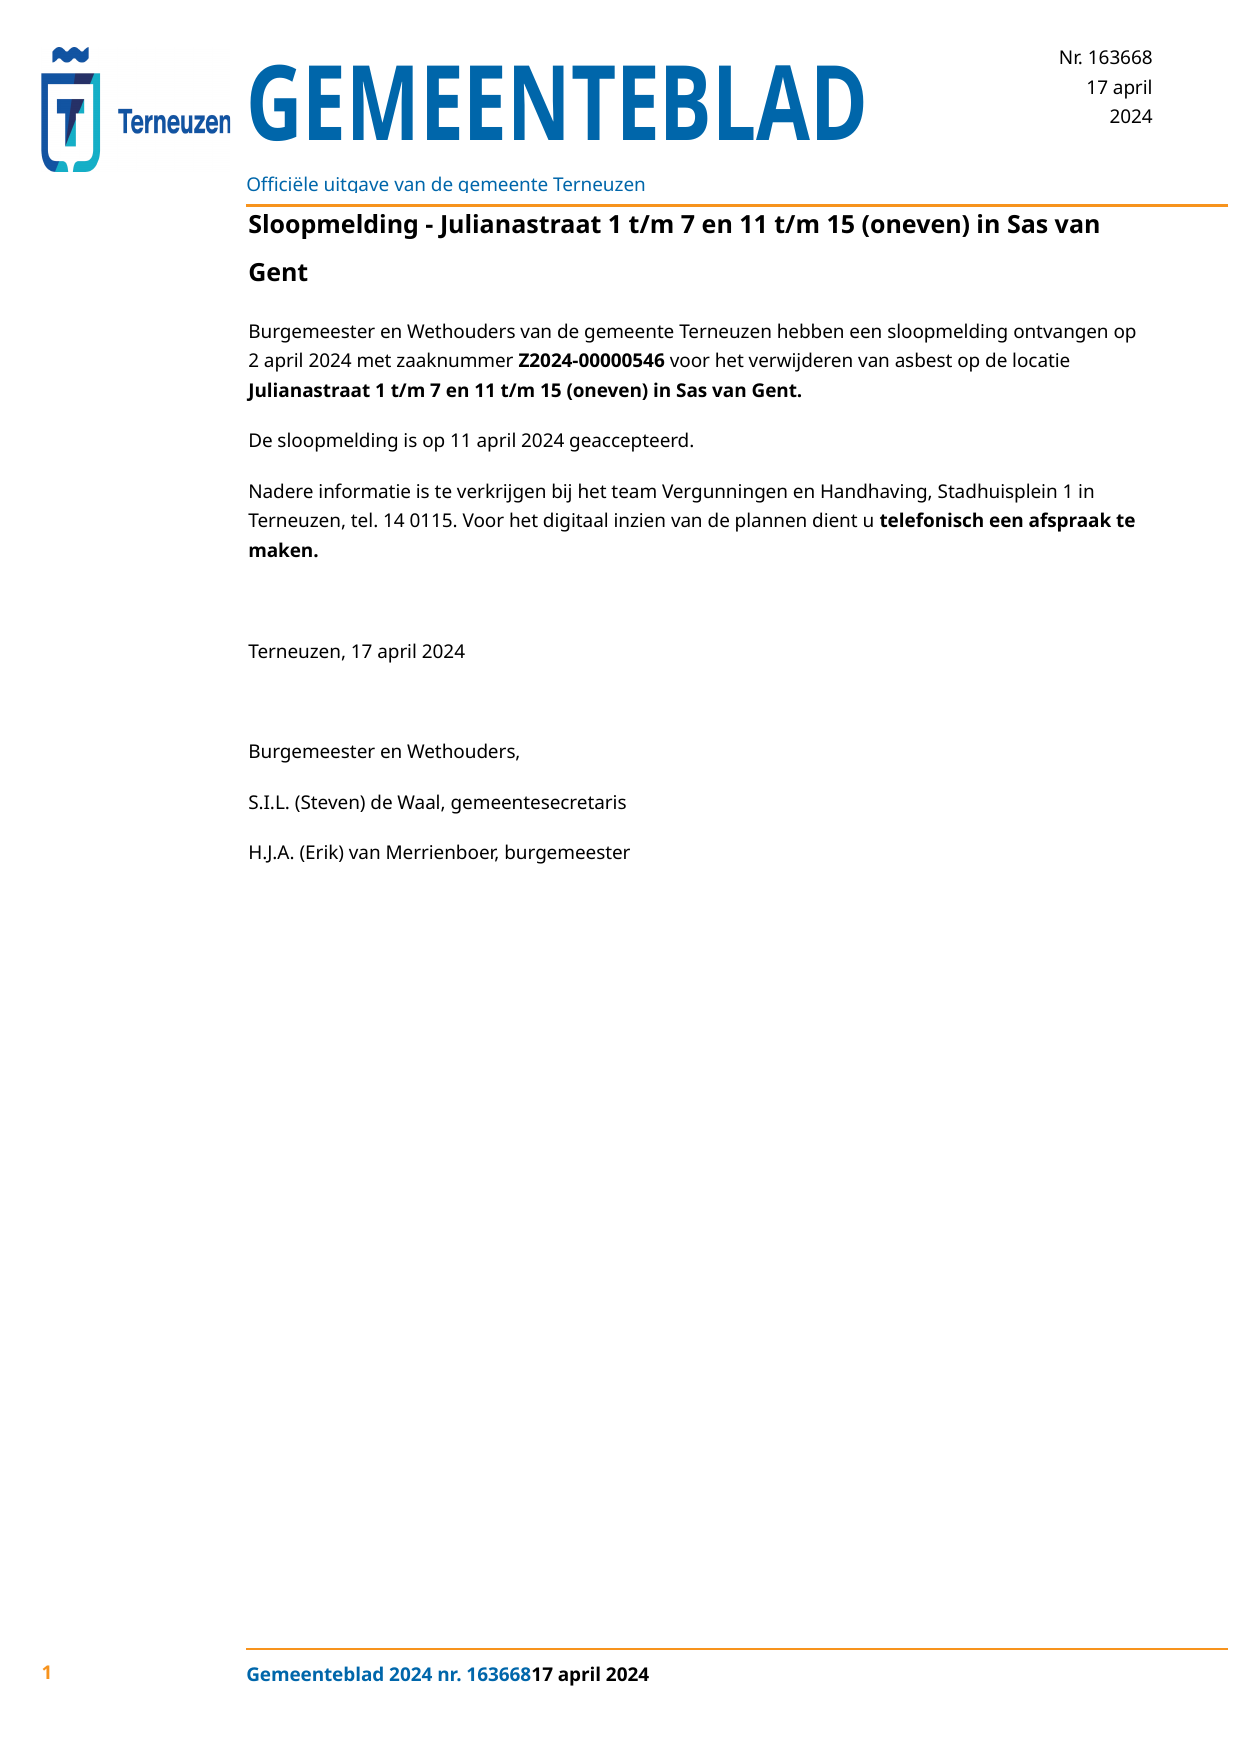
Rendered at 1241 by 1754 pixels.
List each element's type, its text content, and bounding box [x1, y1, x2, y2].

text Nadere informatie is te verkrijgen bij het team Vergunningen en Handhaving, Stadhuisplein 1 in Terneuzen, tel. 14 0115. Voor het digitaal inzien van de plannen dient u telefonisch een afspraak te maken. [248, 478, 1152, 563]
text Terneuzen, 17 april 2024 [248, 638, 1152, 664]
text Burgemeester en Wethouders van de gemeente Terneuzen hebben een sloopmelding ontvangen op 2 april 2024 met zaaknummer Z2024-00000546 voor het verwijderen van asbest op de locatie Julianastraat 1 t/m 7 en 11 t/m 15 (oneven) in Sas van Gent. [248, 318, 1152, 403]
text H.J.A. (Erik) van Merrienboer, burgemeester [248, 839, 1152, 865]
text Burgemeester en Wethouders, [248, 739, 1152, 764]
text Sloopmelding - Julianastraat 1 t/m 7 en 11 t/m 15 (oneven) in Sas van Gent [248, 207, 1152, 288]
text De sloopmelding is op 11 april 2024 geaccepteerd. [248, 427, 1152, 453]
text S.I.L. (Steven) de Waal, gemeentesecretaris [248, 789, 1152, 815]
picture [41, 47, 231, 172]
